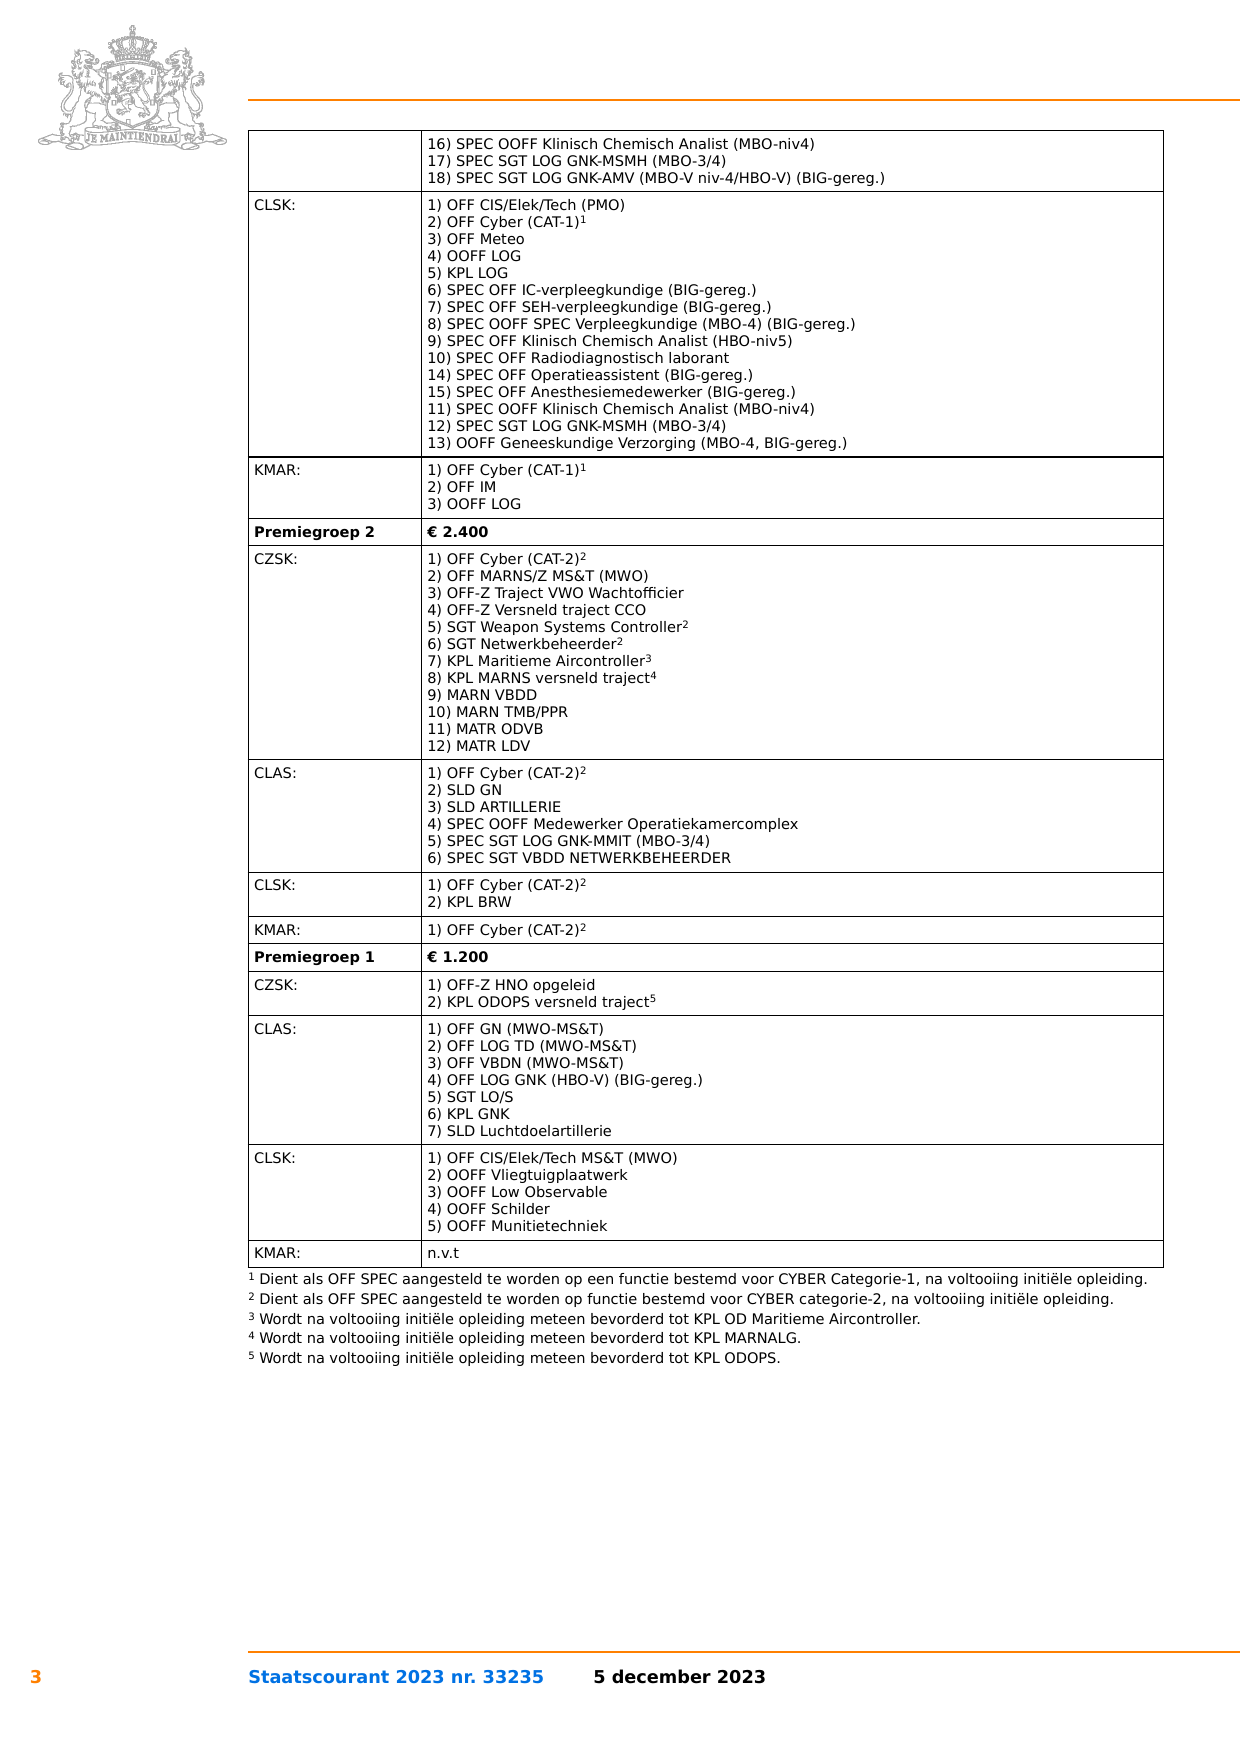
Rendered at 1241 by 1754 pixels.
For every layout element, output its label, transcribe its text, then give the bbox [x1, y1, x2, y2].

table_cell CLAS: [249, 1016, 421, 1144]
table_cell CZSK: [249, 546, 421, 759]
table_cell 1) OFF Cyber (CAT-2)2 2) OFF MARNS/Z MS&T (MWO) 3) OFF-Z Traject VWO Wachtofficier 4) OFF-Z Versneld traject CCO 5) SGT Weapon Systems Controller2 6) SGT Netwerkbeheerder2 7) KPL Maritieme Aircontroller3 8) KPL MARNS versneld traject4 9) MARN VBDD 10) MARN TMB/PPR 11) MATR ODVB 12) MATR LDV [422, 546, 1163, 759]
table_cell CLSK: [249, 1145, 421, 1240]
table_cell CLAS: [249, 760, 421, 872]
picture [38, 25, 227, 150]
table_cell 1) OFF-Z HNO opgeleid 2) KPL ODOPS versneld traject5 [422, 972, 1163, 1015]
table_cell [249, 131, 421, 191]
table_cell KMAR: [249, 458, 421, 518]
table_cell 1) OFF Cyber (CAT-2)2 2) SLD GN 3) SLD ARTILLERIE 4) SPEC OOFF Medewerker Operatiekamercomplex 5) SPEC SGT LOG GNK-MMIT (MBO-3/4) 6) SPEC SGT VBDD NETWERKBEHEERDER [422, 760, 1163, 872]
table_cell KMAR: [249, 1241, 421, 1267]
table_cell 16) SPEC OOFF Klinisch Chemisch Analist (MBO-niv4) 17) SPEC SGT LOG GNK-MSMH (MBO-3/4) 18) SPEC SGT LOG GNK-AMV (MBO-V niv-4/HBO-V) (BIG-gereg.) [422, 131, 1163, 191]
table_cell Premiegroep 2 [249, 519, 421, 545]
table_cell € 2.400 [422, 519, 1163, 545]
table_cell € 1.200 [422, 944, 1163, 971]
table_cell KMAR: [249, 917, 421, 943]
table_cell 1) OFF GN (MWO-MS&T) 2) OFF LOG TD (MWO-MS&T) 3) OFF VBDN (MWO-MS&T) 4) OFF LOG GNK (HBO-V) (BIG-gereg.) 5) SGT LO/S 6) KPL GNK 7) SLD Luchtdoelartillerie [422, 1016, 1163, 1144]
table_cell 1) OFF Cyber (CAT-2)2 [422, 917, 1163, 943]
table_cell 1) OFF CIS/Elek/Tech (PMO) 2) OFF Cyber (CAT-1)1 3) OFF Meteo 4) OOFF LOG 5) KPL LOG 6) SPEC OFF IC-verpleegkundige (BIG-gereg.) 7) SPEC OFF SEH-verpleegkundige (BIG-gereg.) 8) SPEC OOFF SPEC Verpleegkundige (MBO-4) (BIG-gereg.) 9) SPEC OFF Klinisch Chemisch Analist (HBO-niv5) 10) SPEC OFF Radiodiagnostisch laborant 14) SPEC OFF Operatieassistent (BIG-gereg.) 15) SPEC OFF Anesthesiemedewerker (BIG-gereg.) 11) SPEC OOFF Klinisch Chemisch Analist (MBO-niv4) 12) SPEC SGT LOG GNK-MSMH (MBO-3/4) 13) OOFF Geneeskundige Verzorging (MBO-4, BIG-gereg.) [422, 192, 1163, 456]
table_cell 1) OFF CIS/Elek/Tech MS&T (MWO) 2) OOFF Vliegtuigplaatwerk 3) OOFF Low Observable 4) OOFF Schilder 5) OOFF Munitietechniek [422, 1145, 1163, 1240]
table_cell 1) OFF Cyber (CAT-1)1 2) OFF IM 3) OOFF LOG [422, 458, 1163, 518]
table_cell 1 Dient als OFF SPEC aangesteld te worden op een functie bestemd voor CYBER Categorie-1, na voltooiing initiële opleiding. 2 Dient als OFF SPEC aangesteld te worden op functie bestemd voor CYBER categorie-2, na voltooiing initiële opleiding. 3 Wordt na voltooiing initiële opleiding meteen bevorderd tot KPL OD Maritieme Aircontroller. 4 Wordt na voltooiing initiële opleiding meteen bevorderd tot KPL MARNALG. 5 Wordt na voltooiing initiële opleiding meteen bevorderd tot KPL ODOPS. [248, 1268, 1163, 1367]
table_cell Premiegroep 1 [249, 944, 421, 971]
table_cell CLSK: [249, 873, 421, 916]
table_cell CLSK: [249, 192, 421, 456]
table_cell n.v.t [422, 1241, 1163, 1267]
table_cell CZSK: [249, 972, 421, 1015]
table_cell 1) OFF Cyber (CAT-2)2 2) KPL BRW [422, 873, 1163, 916]
